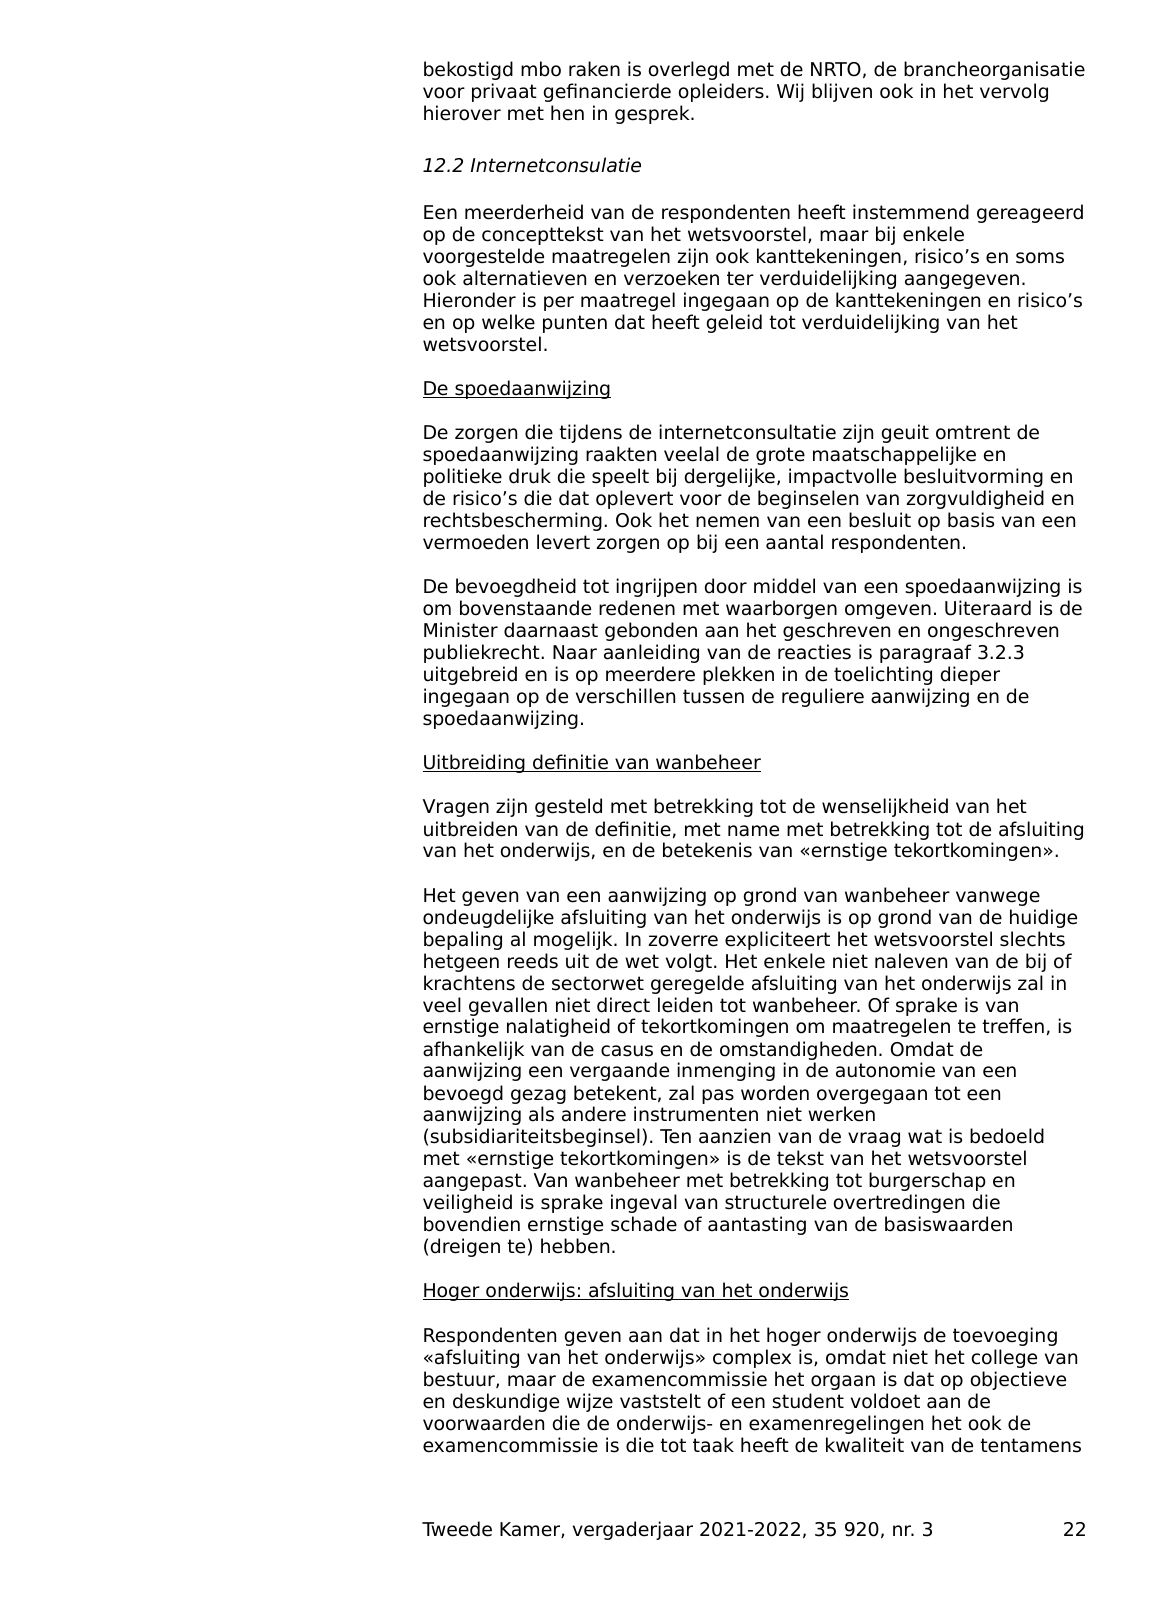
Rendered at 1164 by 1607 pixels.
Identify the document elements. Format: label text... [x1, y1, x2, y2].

subtitle De spoedaanwijzing [422, 378, 1087, 400]
subtitle Hoger onderwijs: afsluiting van het onderwijs [422, 1280, 1087, 1302]
text Een meerderheid van de respondenten heeft instemmend gereageerd op de concepttekst van het wetsvoorstel, maar bij enkele voorgestelde maatregelen zijn ook kanttekeningen, risico’s en soms ook alternatieven en verzoeken ter verduidelijking aangegeven. Hieronder is per maatregel ingegaan op de kanttekeningen en risico’s en op welke punten dat heeft geleid tot verduidelijking van het wetsvoorstel. [422, 202, 1087, 356]
text De zorgen die tijdens de internetconsultatie zijn geuit omtrent de spoedaanwijzing raakten veelal de grote maatschappelijke en politieke druk die speelt bij dergelijke, impactvolle besluitvorming en de risico’s die dat oplevert voor de beginselen van zorgvuldigheid en rechtsbescherming. Ook het nemen van een besluit op basis van een vermoeden levert zorgen op bij een aantal respondenten. [422, 422, 1087, 554]
text De bevoegdheid tot ingrijpen door middel van een spoedaanwijzing is om bovenstaande redenen met waarborgen omgeven. Uiteraard is de Minister daarnaast gebonden aan het geschreven en ongeschreven publiekrecht. Naar aanleiding van de reacties is paragraaf 3.2.3 uitgebreid en is op meerdere plekken in de toelichting dieper ingegaan op de verschillen tussen de reguliere aanwijzing en de spoedaanwijzing. [422, 576, 1087, 730]
text Respondenten geven aan dat in het hoger onderwijs de toevoeging «afsluiting van het onderwijs» complex is, omdat niet het college van bestuur, maar de examencommissie het orgaan is dat op objectieve en deskundige wijze vaststelt of een student voldoet aan de voorwaarden die de onderwijs- en examenregelingen het ook de examencommissie is die tot taak heeft de kwaliteit van de tentamens [422, 1324, 1087, 1456]
text Het geven van een aanwijzing op grond van wanbeheer vanwege ondeugdelijke afsluiting van het onderwijs is op grond van de huidige bepaling al mogelijk. In zoverre expliciteert het wetsvoorstel slechts hetgeen reeds uit de wet volgt. Het enkele niet naleven van de bij of krachtens de sectorwet geregelde afsluiting van het onderwijs zal in veel gevallen niet direct leiden tot wanbeheer. Of sprake is van ernstige nalatigheid of tekortkomingen om maatregelen te treffen, is afhankelijk van de casus en de omstandigheden. Omdat de aanwijzing een vergaande inmenging in de autonomie van een bevoegd gezag betekent, zal pas worden overgegaan tot een aanwijzing als andere instrumenten niet werken (subsidiariteitsbeginsel). Ten aanzien van de vraag wat is bedoeld met «ernstige tekortkomingen» is de tekst van het wetsvoorstel aangepast. Van wanbeheer met betrekking tot burgerschap en veiligheid is sprake ingeval van structurele overtredingen die bovendien ernstige schade of aantasting van de basiswaarden (dreigen te) hebben. [422, 884, 1087, 1258]
subtitle Uitbreiding definitie van wanbeheer [422, 752, 1087, 774]
subtitle 12.2 Internetconsulatie [422, 155, 1087, 177]
text bekostigd mbo raken is overlegd met de NRTO, de brancheorganisatie voor privaat gefinancierde opleiders. Wij blijven ook in het vervolg hierover met hen in gesprek. [422, 59, 1087, 125]
text Vragen zijn gesteld met betrekking tot de wenselijkheid van het uitbreiden van de definitie, met name met betrekking tot de afsluiting van het onderwijs, en de betekenis van «ernstige tekortkomingen». [422, 796, 1087, 862]
